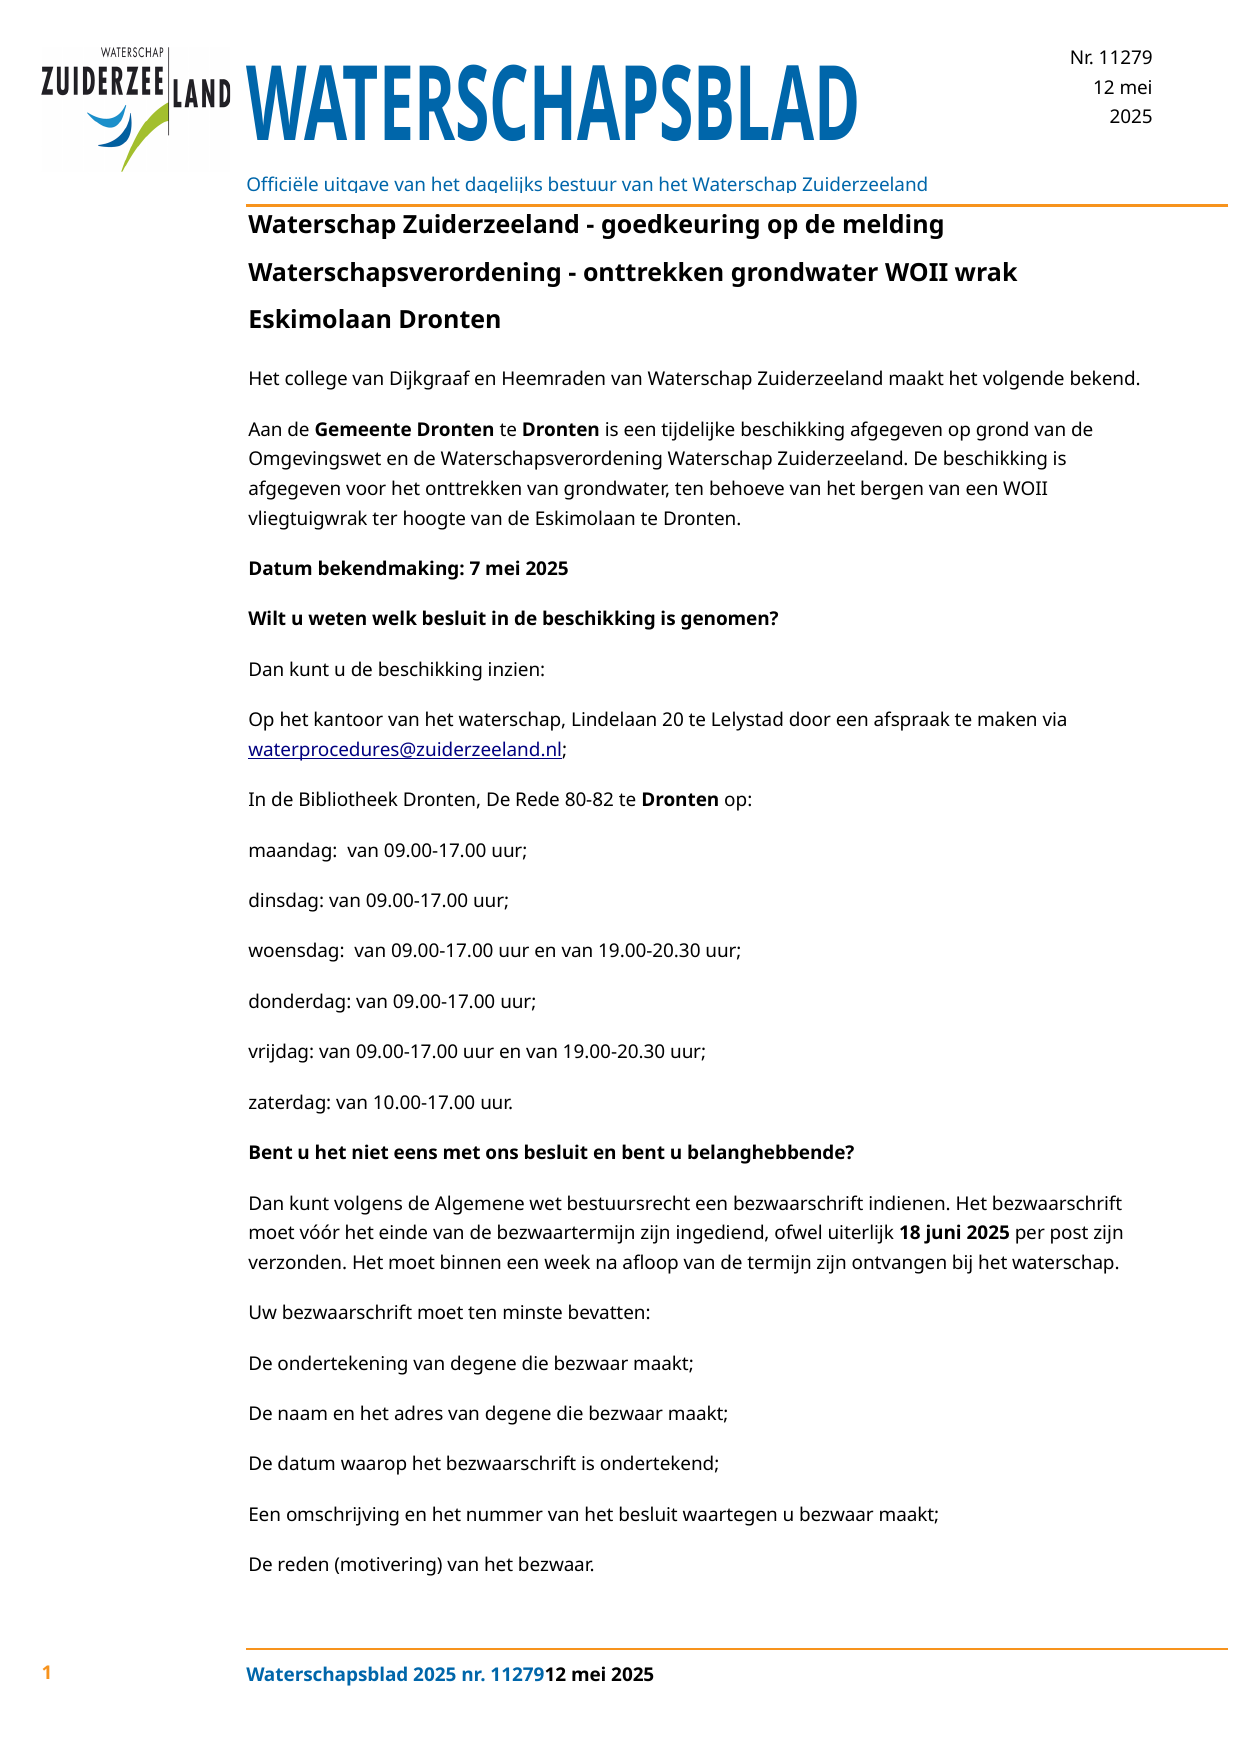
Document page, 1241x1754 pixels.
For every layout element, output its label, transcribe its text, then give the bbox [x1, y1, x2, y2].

text Op het kantoor van het waterschap, Lindelaan 20 te Lelystad door een afspraak te maken via waterprocedures@zuiderzeeland.nl; [248, 706, 1152, 762]
text Uw bezwaarschrift moet ten minste bevatten: [248, 1299, 1152, 1325]
text zaterdag: van 10.00-17.00 uur. [248, 1089, 1152, 1114]
text dinsdag: van 09.00-17.00 uur; [248, 887, 1152, 913]
text Het college van Dijkgraaf en Heemraden van Waterschap Zuiderzeeland maakt het volgende bekend. [248, 366, 1152, 391]
text Aan de Gemeente Dronten te Dronten is een tijdelijke beschikking afgegeven op grond van de Omgevingswet en de Waterschapsverordening Waterschap Zuiderzeeland. De beschikking is afgegeven voor het onttrekken van grondwater, ten behoeve van het bergen van een WOII vliegtuigwrak ter hoogte van de Eskimolaan te Dronten. [248, 416, 1152, 530]
text In de Bibliotheek Dronten, De Rede 80-82 te Dronten op: [248, 786, 1152, 812]
text Dan kunt u de beschikking inzien: [248, 656, 1152, 682]
picture [41, 47, 231, 172]
text De reden (motivering) van het bezwaar. [248, 1551, 1152, 1577]
text De ondertekening van degene die bezwaar maakt; [248, 1350, 1152, 1375]
text woensdag: van 09.00-17.00 uur en van 19.00-20.30 uur; [248, 938, 1152, 963]
text Een omschrijving en het nummer van het besluit waartegen u bezwaar maakt; [248, 1501, 1152, 1527]
text Waterschap Zuiderzeeland - goedkeuring op de melding Waterschapsverordening - onttrekken grondwater WOII wrak Eskimolaan Dronten [248, 207, 1152, 336]
text Dan kunt volgens de Algemene wet bestuursrecht een bezwaarschrift indienen. Het bezwaarschrift moet vóór het einde van de bezwaartermijn zijn ingediend, ofwel uiterlijk 18 juni 2025 per post zijn verzonden. Het moet binnen een week na afloop van de termijn zijn ontvangen bij het waterschap. [248, 1190, 1152, 1274]
text Wilt u weten welk besluit in de beschikking is genomen? [248, 606, 1152, 631]
text maandag: van 09.00-17.00 uur; [248, 837, 1152, 862]
text donderdag: van 09.00-17.00 uur; [248, 988, 1152, 1014]
text De naam en het adres van degene die bezwaar maakt; [248, 1400, 1152, 1426]
text Bent u het niet eens met ons besluit en bent u belanghebbende? [248, 1139, 1152, 1165]
text Datum bekendmaking: 7 mei 2025 [248, 555, 1152, 581]
text De datum waarop het bezwaarschrift is ondertekend; [248, 1451, 1152, 1476]
text vrijdag: van 09.00-17.00 uur en van 19.00-20.30 uur; [248, 1038, 1152, 1064]
